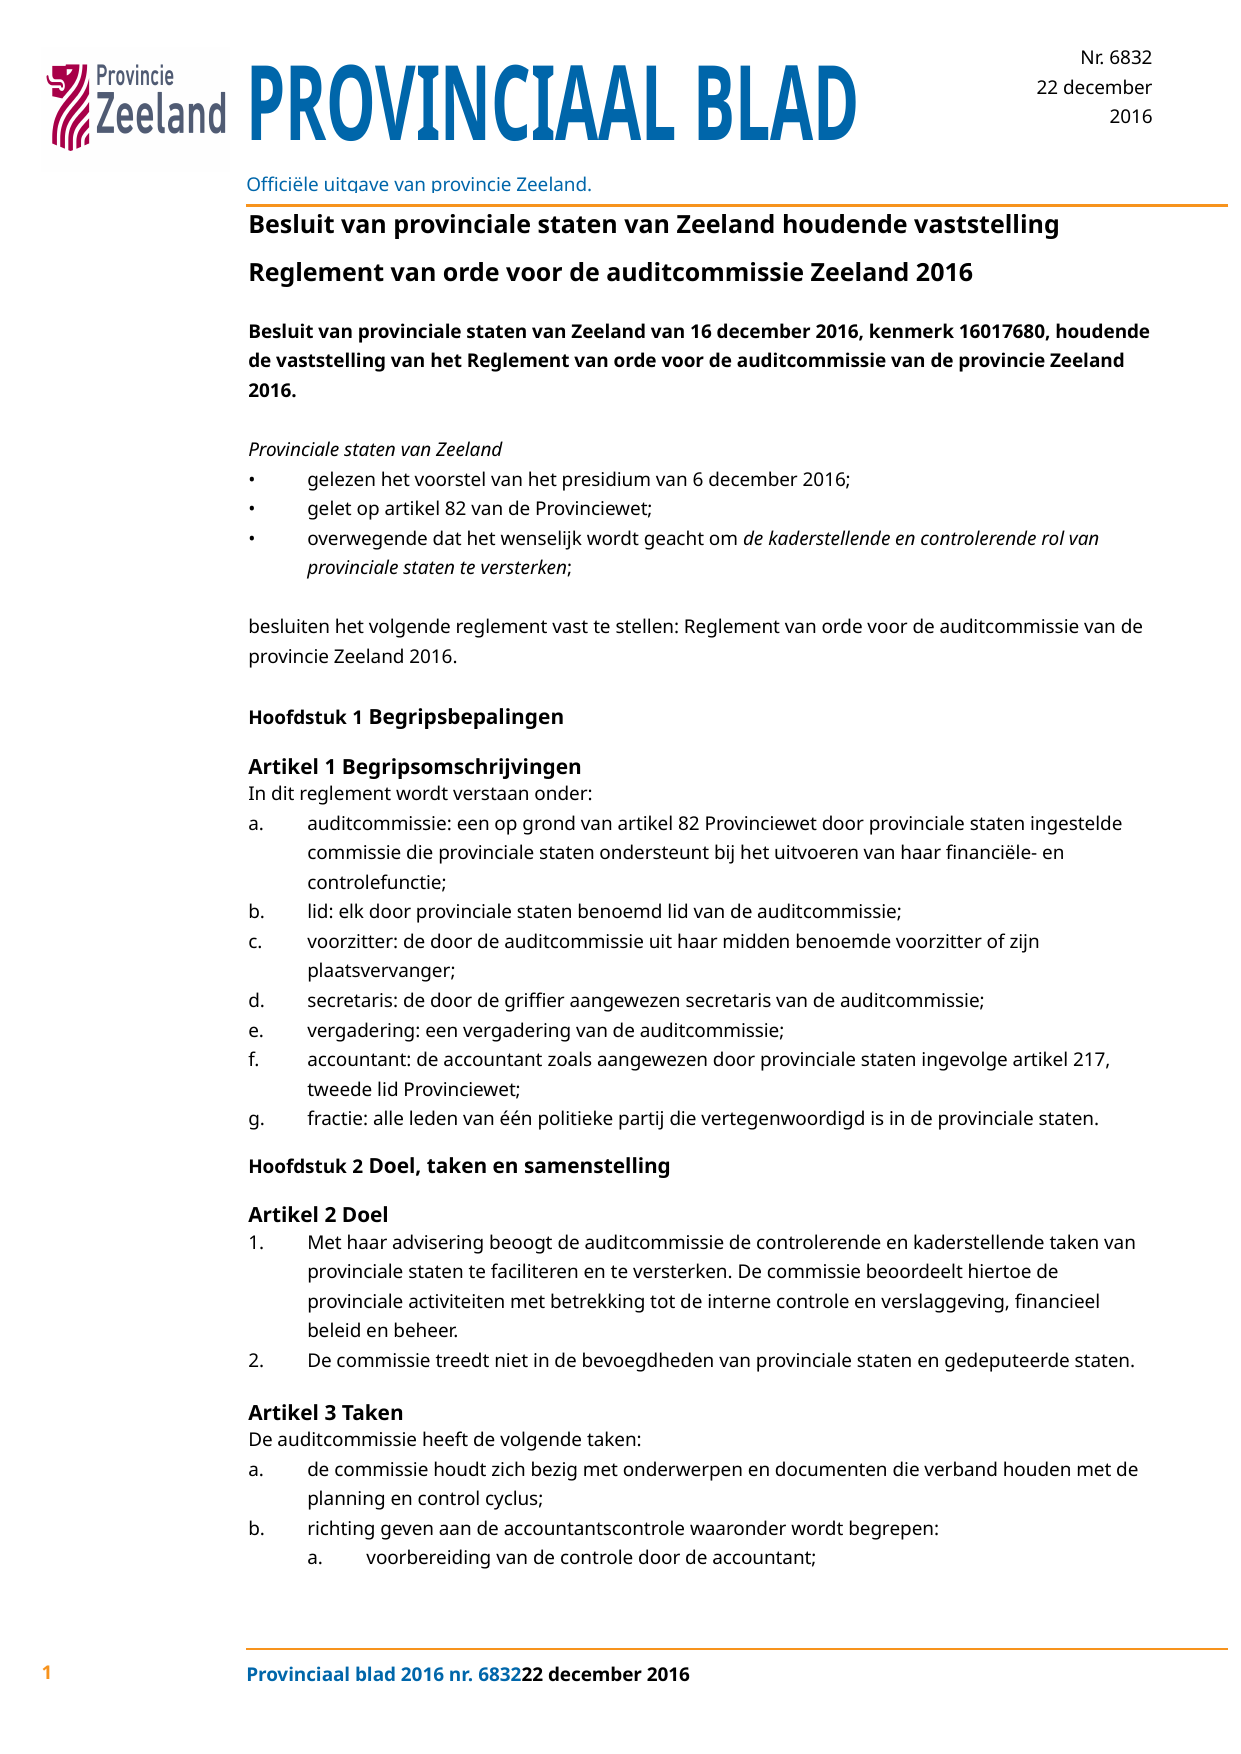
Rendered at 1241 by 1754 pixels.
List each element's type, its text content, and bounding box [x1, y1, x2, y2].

list de commissie houdt zich bezig met onderwerpen en documenten die verband houden met de planning en control cyclus; [248, 1456, 1152, 1511]
text Artikel 3 Taken [248, 1398, 1152, 1426]
text Besluit van provinciale staten van Zeeland houdende vaststelling Reglement van orde voor de auditcommissie Zeeland 2016 [248, 207, 1152, 288]
list Met haar advisering beoogt de auditcommissie de controlerende en kaderstellende taken van provinciale staten te faciliteren en te versterken. De commissie beoordeelt hiertoe de provinciale activiteiten met betrekking tot de interne controle en verslaggeving, financieel beleid en beheer. [248, 1229, 1152, 1343]
text Hoofdstuk 2 Doel, taken en samenstelling [248, 1151, 1152, 1180]
text Artikel 2 Doel [248, 1201, 1152, 1229]
text De auditcommissie heeft de volgende taken: [248, 1426, 1152, 1452]
text Artikel 1 Begripsomschrijvingen [248, 752, 1152, 780]
text besluiten het volgende reglement vast te stellen: Reglement van orde voor de auditcommissie van de provincie Zeeland 2016. [248, 614, 1152, 669]
list fractie: alle leden van één politieke partij die vertegenwoordigd is in de provinciale staten. [248, 1106, 1152, 1131]
picture [41, 47, 231, 172]
list vergadering: een vergadering van de auditcommissie; [248, 1017, 1152, 1043]
text Besluit van provinciale staten van Zeeland van 16 december 2016, kenmerk 16017680, houdende de vaststelling van het Reglement van orde voor de auditcommissie van de provincie Zeeland 2016. [248, 318, 1152, 403]
text Hoofdstuk 1 Begripsbepalingen [248, 702, 1152, 731]
list voorbereiding van de controle door de accountant; [307, 1544, 1152, 1570]
list lid: elk door provinciale staten benoemd lid van de auditcommissie; [248, 898, 1152, 924]
list De commissie treedt niet in de bevoegdheden van provinciale staten en gedeputeerde staten. [248, 1347, 1152, 1373]
list voorzitter: de door de auditcommissie uit haar midden benoemde voorzitter of zijn plaatsvervanger; [248, 928, 1152, 983]
list accountant: de accountant zoals aangewezen door provinciale staten ingevolge artikel 217, tweede lid Provinciewet; [248, 1046, 1152, 1102]
list gelet op artikel 82 van de Provinciewet; [248, 495, 1152, 521]
list secretaris: de door de griffier aangewezen secretaris van de auditcommissie; [248, 987, 1152, 1013]
text Provinciale staten van Zeeland [248, 436, 1152, 462]
list gelezen het voorstel van het presidium van 6 december 2016; [248, 466, 1152, 492]
text In dit reglement wordt verstaan onder: [248, 780, 1152, 806]
list richting geven aan de accountantscontrole waaronder wordt begrepen: [248, 1515, 1152, 1541]
list overwegende dat het wenselijk wordt geacht om de kaderstellende en controlerende rol van provinciale staten te versterken; [248, 525, 1152, 580]
list auditcommissie: een op grond van artikel 82 Provinciewet door provinciale staten ingestelde commissie die provinciale staten ondersteunt bij het uitvoeren van haar financiële- en controlefunctie; [248, 810, 1152, 895]
